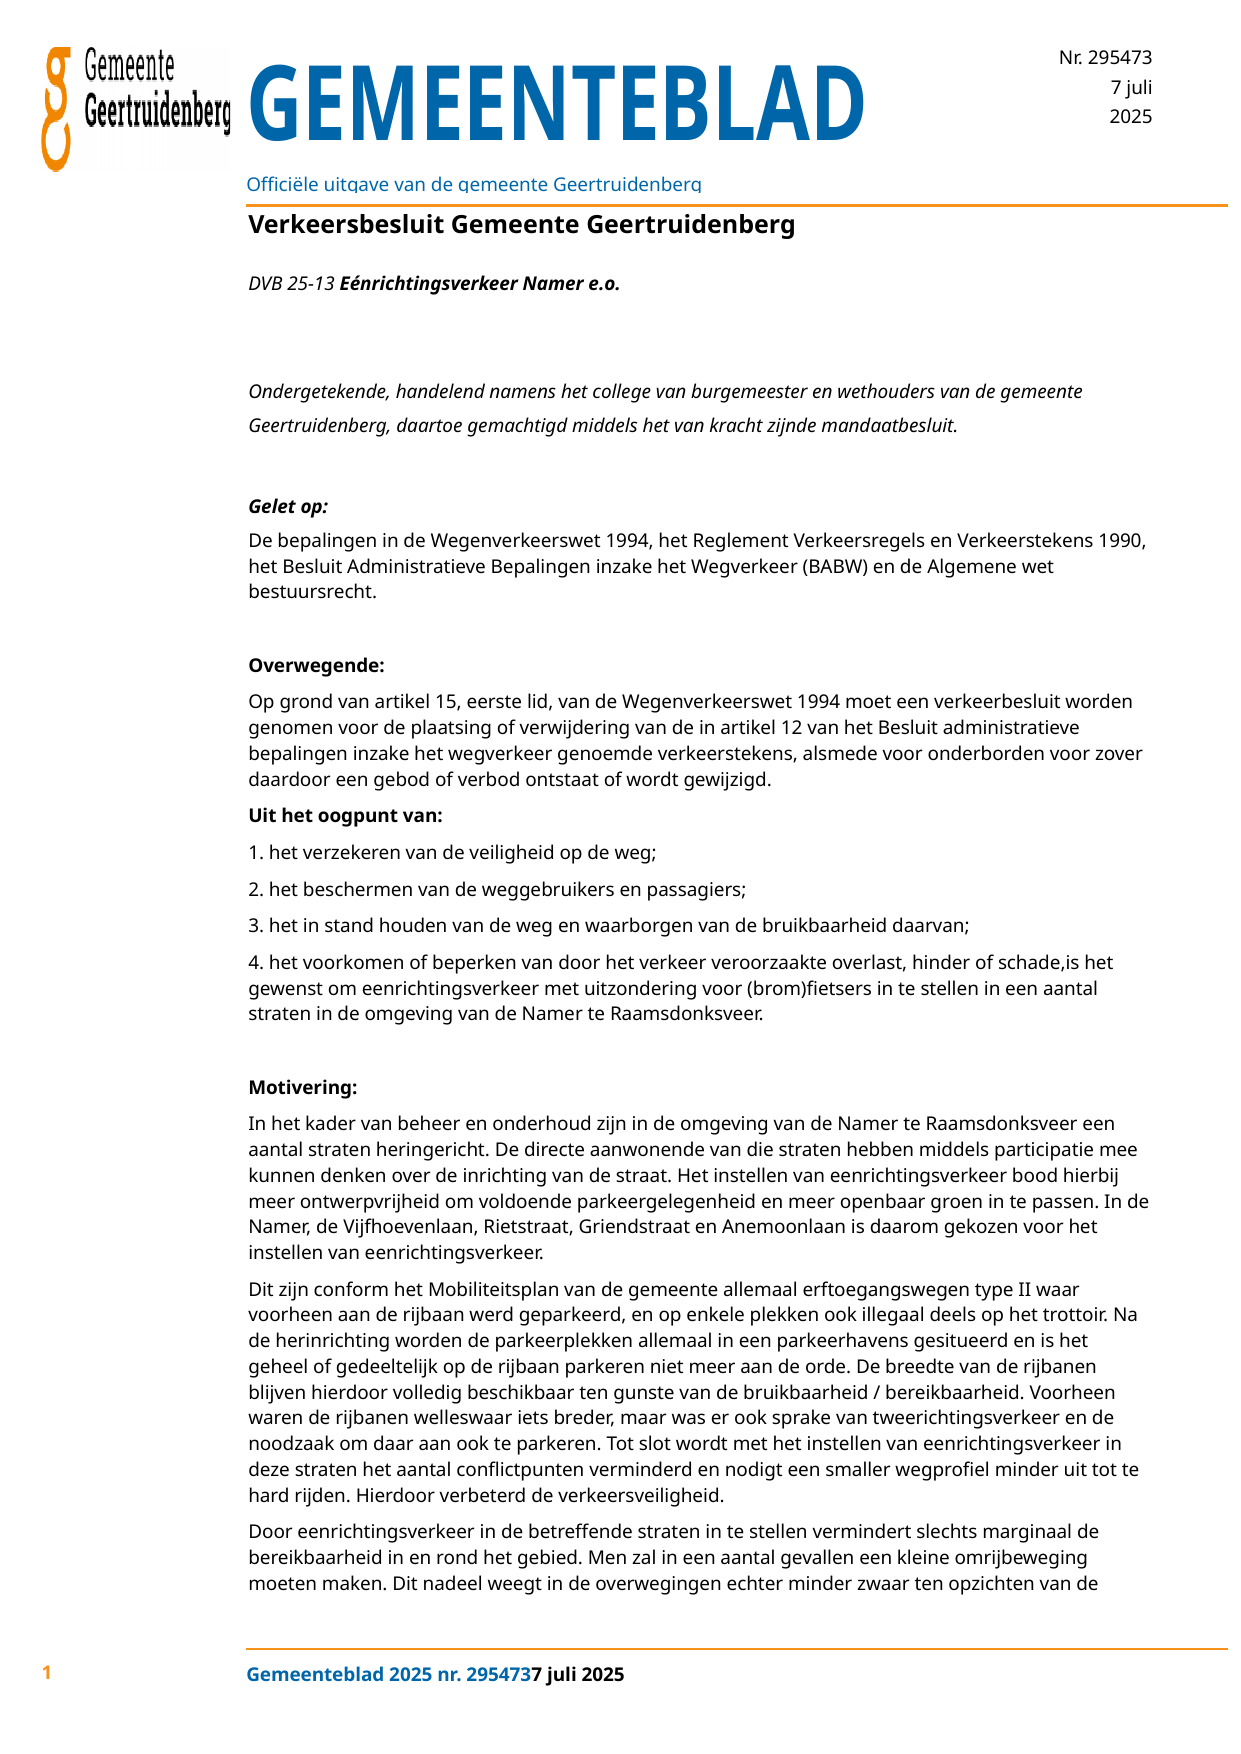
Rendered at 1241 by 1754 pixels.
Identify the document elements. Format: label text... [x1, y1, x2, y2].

picture [41, 47, 231, 172]
text 1. het verzekeren van de veiligheid op de weg; [248, 839, 1152, 865]
text De bepalingen in de Wegenverkeerswet 1994, het Reglement Verkeersregels en Verkeerstekens 1990, het Besluit Administratieve Bepalingen inzake het Wegverkeer (BABW) en de Algemene wet bestuursrecht. [248, 527, 1152, 604]
text Motivering: [248, 1074, 1152, 1100]
text In het kader van beheer en onderhoud zijn in de omgeving van de Namer te Raamsdonksveer een aantal straten heringericht. De directe aanwonende van die straten hebben middels participatie mee kunnen denken over de inrichting van de straat. Het instellen van eenrichtingsverkeer bood hierbij meer ontwerpvrijheid om voldoende parkeergelegenheid en meer openbaar groen in te passen. In de Namer, de Vijfhoevenlaan, Rietstraat, Griendstraat en Anemoonlaan is daarom gekozen voor het instellen van eenrichtingsverkeer. [248, 1111, 1152, 1265]
text Op grond van artikel 15, eerste lid, van de Wegenverkeerswet 1994 moet een verkeerbesluit worden genomen voor de plaatsing of verwijdering van de in artikel 12 van het Besluit administratieve bepalingen inzake het wegverkeer genoemde verkeerstekens, alsmede voor onderborden voor zover daardoor een gebod of verbod ontstaat of wordt gewijzigd. [248, 689, 1152, 792]
text 2. het beschermen van de weggebruikers en passagiers; [248, 876, 1152, 902]
text DVB 25-13 Eénrichtingsverkeer Namer e.o. [248, 270, 1152, 296]
text Door eenrichtingsverkeer in de betreffende straten in te stellen vermindert slechts marginaal de bereikbaarheid in en rond het gebied. Men zal in een aantal gevallen een kleine omrijbeweging moeten maken. Dit nadeel weegt in de overwegingen echter minder zwaar ten opzichten van de [248, 1518, 1152, 1596]
text Ondergetekende, handelend namens het college van burgemeester en wethouders van de gemeente Geertruidenberg, daartoe gemachtigd middels het van kracht zijnde mandaatbesluit. [248, 378, 1152, 438]
text 3. het in stand houden van de weg en waarborgen van de bruikbaarheid daarvan; [248, 912, 1152, 938]
text Verkeersbesluit Gemeente Geertruidenberg [248, 207, 1152, 241]
text Dit zijn conform het Mobiliteitsplan van de gemeente allemaal erftoegangswegen type II waar voorheen aan de rijbaan werd geparkeerd, en op enkele plekken ook illegaal deels op het trottoir. Na de herinrichting worden de parkeerplekken allemaal in een parkeerhavens gesitueerd en is het geheel of gedeeltelijk op de rijbaan parkeren niet meer aan de orde. De breedte van de rijbanen blijven hierdoor volledig beschikbaar ten gunste van de bruikbaarheid / bereikbaarheid. Voorheen waren de rijbanen welleswaar iets breder, maar was er ook sprake van tweerichtingsverkeer en de noodzaak om daar aan ook te parkeren. Tot slot wordt met het instellen van eenrichtingsverkeer in deze straten het aantal conflictpunten verminderd en nodigt een smaller wegprofiel minder uit tot te hard rijden. Hierdoor verbeterd de verkeersveiligheid. [248, 1276, 1152, 1507]
text 4. het voorkomen of beperken van door het verkeer veroorzaakte overlast, hinder of schade,is het gewenst om eenrichtingsverkeer met uitzondering voor (brom)fietsers in te stellen in een aantal straten in de omgeving van de Namer te Raamsdonksveer. [248, 949, 1152, 1026]
text Gelet op: [248, 493, 1152, 519]
text Uit het oogpunt van: [248, 802, 1152, 828]
text Overwegende: [248, 652, 1152, 678]
